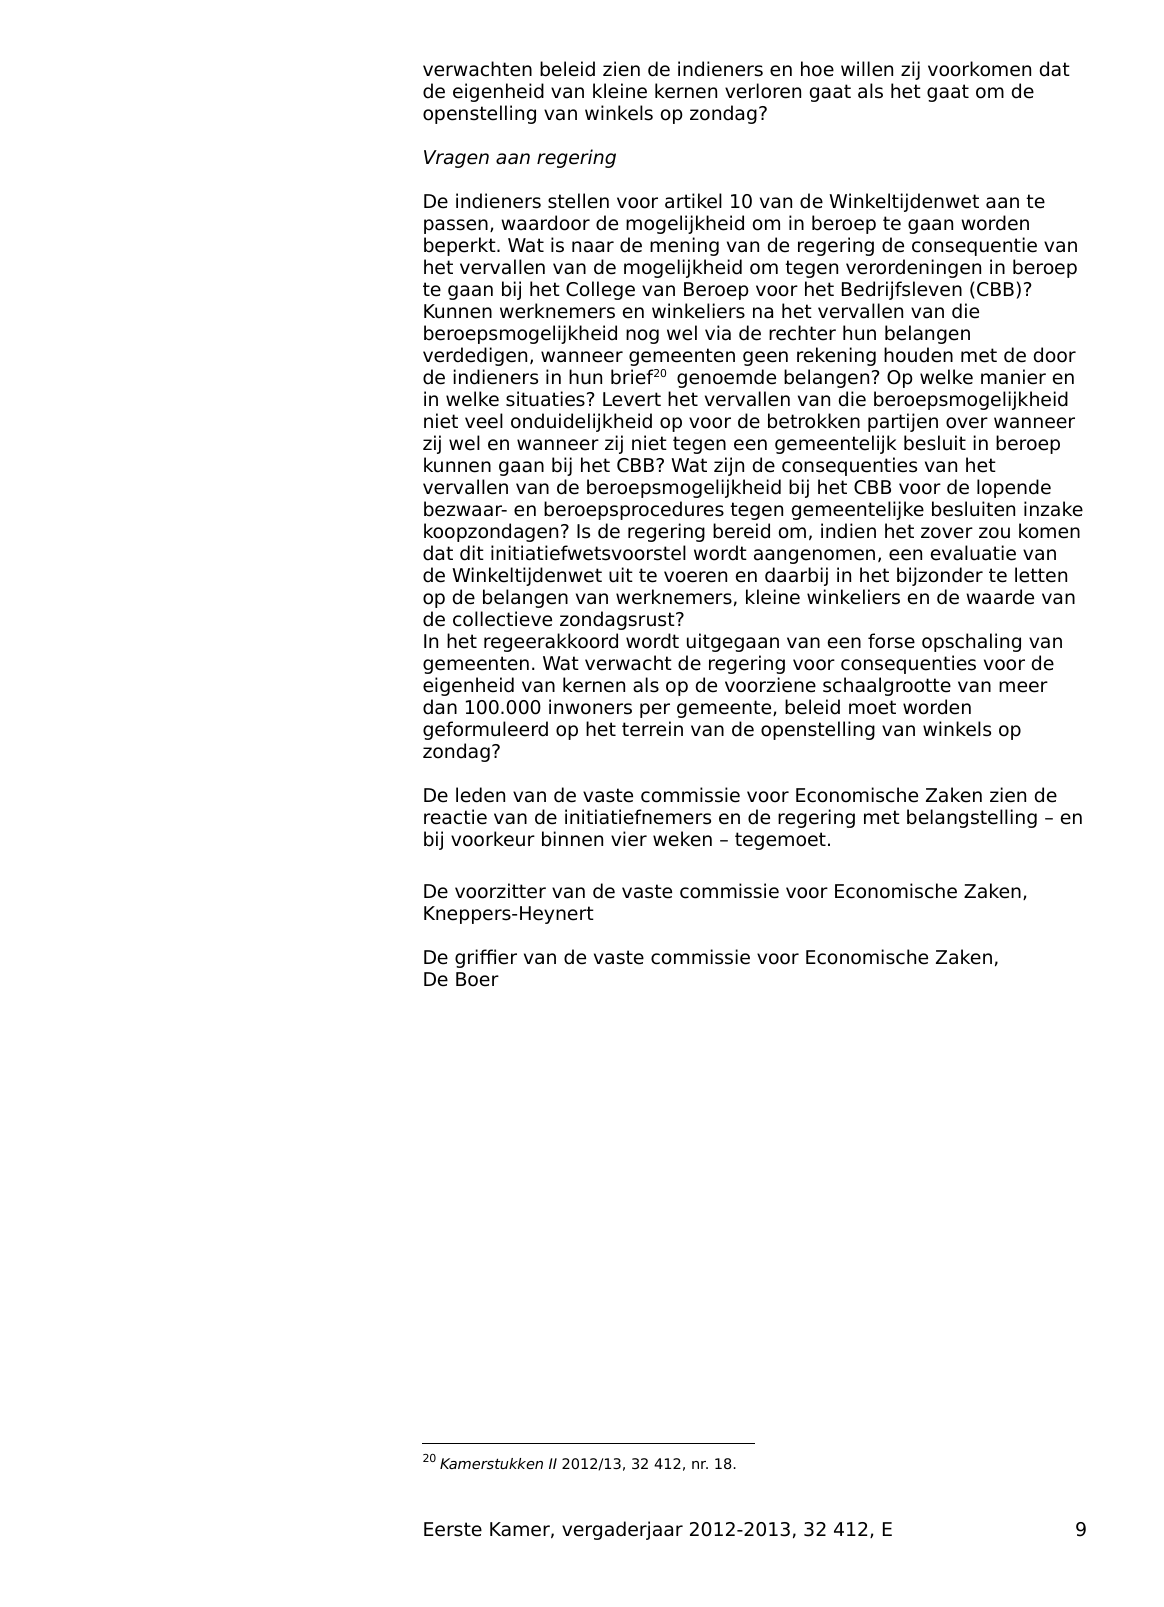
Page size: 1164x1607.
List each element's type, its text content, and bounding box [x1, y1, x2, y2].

text De voorzitter van de vaste commissie voor Economische Zaken, Kneppers-Heynert [422, 881, 1087, 925]
text De griffier van de vaste commissie voor Economische Zaken, De Boer [422, 947, 1087, 991]
text De leden van de vaste commissie voor Economische Zaken zien de reactie van de initiatiefnemers en de regering met belangstelling – en bij voorkeur binnen vier weken – tegemoet. [422, 785, 1087, 851]
text Kamerstukken II 2012/13, 32 412, nr. 18. [422, 1452, 1087, 1474]
text De indieners stellen voor artikel 10 van de Winkeltijdenwet aan te passen, waardoor de mogelijkheid om in beroep te gaan worden beperkt. Wat is naar de mening van de regering de consequentie van het vervallen van de mogelijkheid om tegen verordeningen in beroep te gaan bij het College van Beroep voor het Bedrijfsleven (CBB)? Kunnen werknemers en winkeliers na het vervallen van die beroepsmogelijkheid nog wel via de rechter hun belangen verdedigen, wanneer gemeenten geen rekening houden met de door de indieners in hun brief genoemde belangen? Op welke manier en in welke situaties? Levert het vervallen van die beroepsmogelijkheid niet veel onduidelijkheid op voor de betrokken partijen over wanneer zij wel en wanneer zij niet tegen een gemeentelijk besluit in beroep kunnen gaan bij het CBB? Wat zijn de consequenties van het vervallen van de beroepsmogelijkheid bij het CBB voor de lopende bezwaar- en beroepsprocedures tegen gemeentelijke besluiten inzake koopzondagen? Is de regering bereid om, indien het zover zou komen dat dit initiatiefwetsvoorstel wordt aangenomen, een evaluatie van de Winkeltijdenwet uit te voeren en daarbij in het bijzonder te letten op de belangen van werknemers, kleine winkeliers en de waarde van de collectieve zondagsrust? [422, 191, 1087, 631]
text In het regeerakkoord wordt uitgegaan van een forse opschaling van gemeenten. Wat verwacht de regering voor consequenties voor de eigenheid van kernen als op de voorziene schaalgrootte van meer dan 100.000 inwoners per gemeente, beleid moet worden geformuleerd op het terrein van de openstelling van winkels op zondag? [422, 631, 1087, 763]
subtitle Vragen aan regering [422, 147, 1087, 169]
text verwachten beleid zien de indieners en hoe willen zij voorkomen dat de eigenheid van kleine kernen verloren gaat als het gaat om de openstelling van winkels op zondag? [422, 59, 1087, 125]
